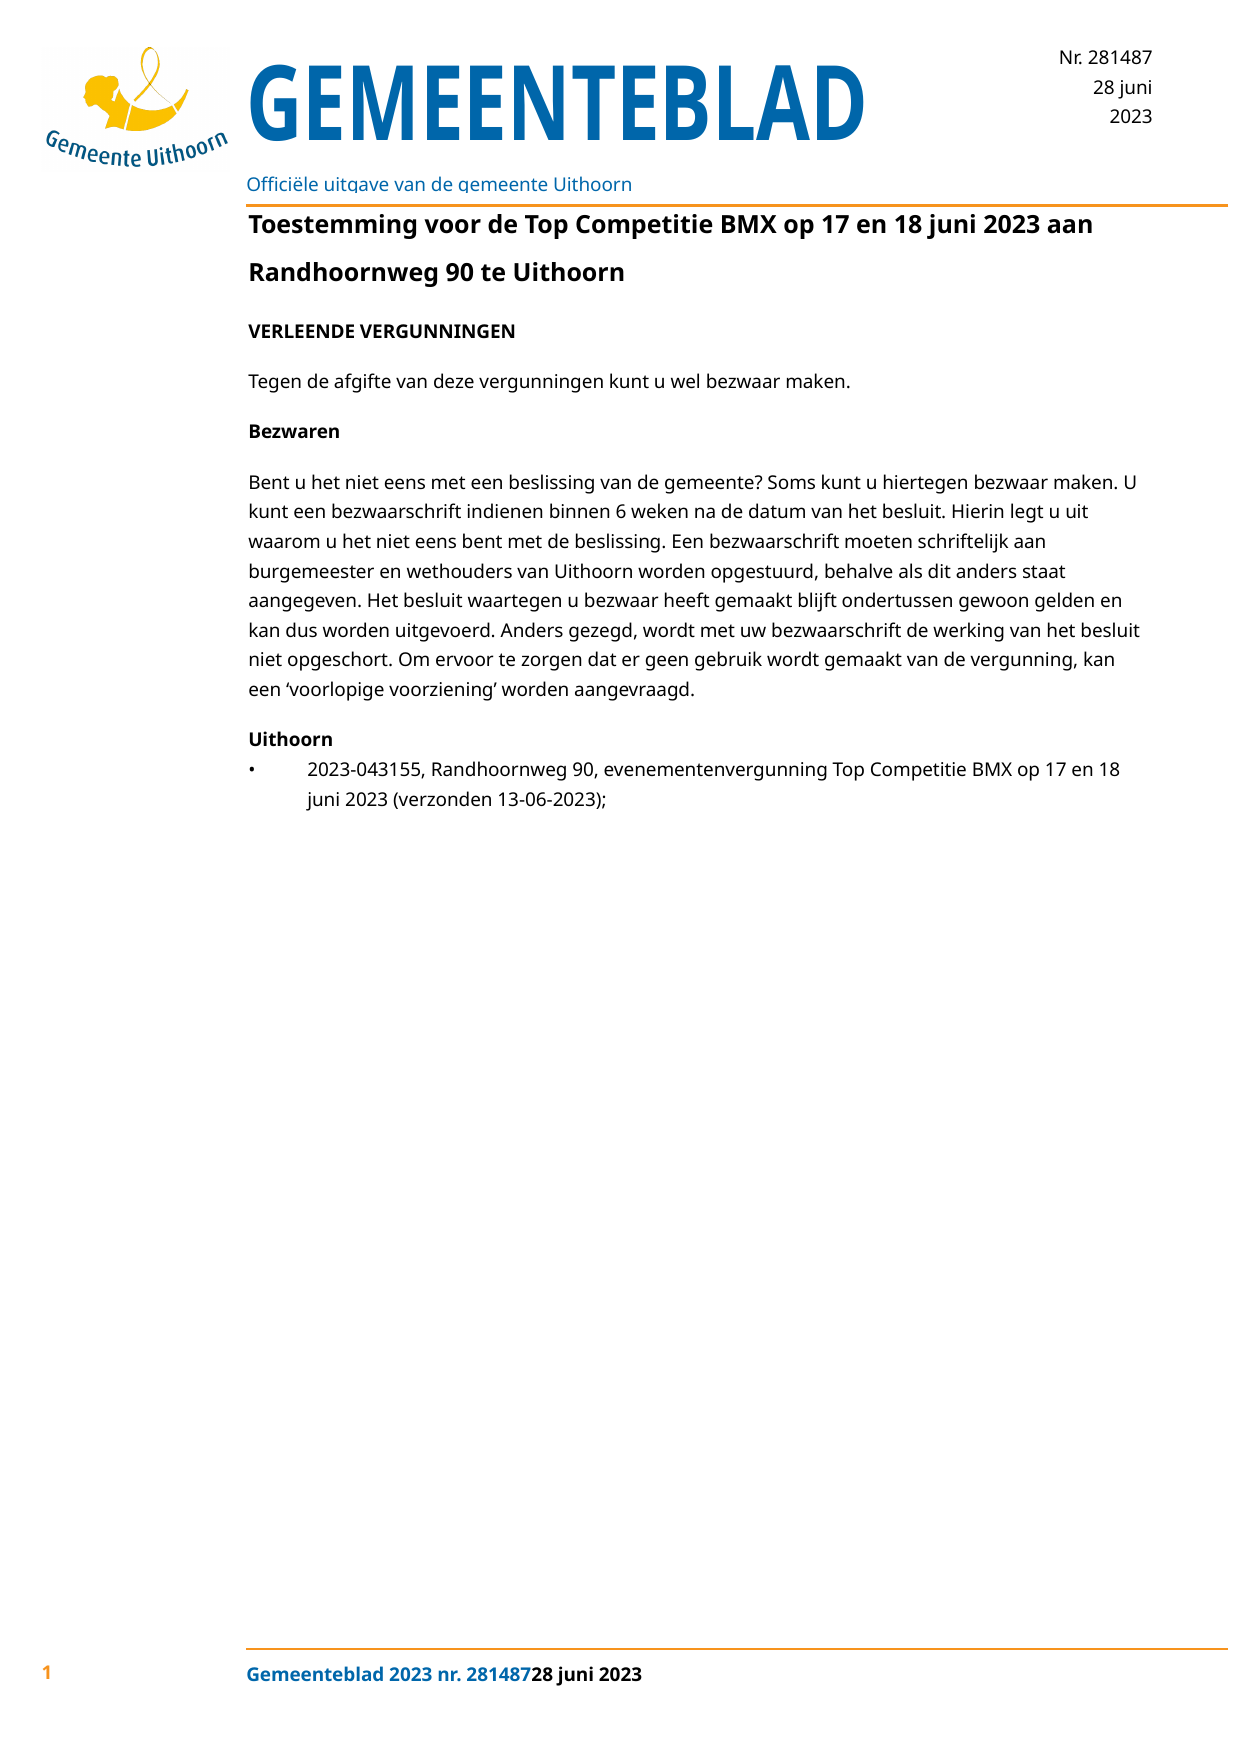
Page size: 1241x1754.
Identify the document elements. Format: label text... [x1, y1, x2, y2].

text Bezwaren [248, 419, 1152, 444]
text Toestemming voor de Top Competitie BMX op 17 en 18 juni 2023 aan Randhoornweg 90 te Uithoorn [248, 207, 1152, 288]
text Tegen de afgifte van deze vergunningen kunt u wel bezwaar maken. [248, 368, 1152, 394]
text Uithoorn [248, 727, 1152, 752]
picture [41, 47, 231, 172]
list 2023-043155, Randhoornweg 90, evenementenvergunning Top Competitie BMX op 17 en 18 juni 2023 (verzonden 13-06-2023); [248, 756, 1152, 812]
text VERLEENDE VERGUNNINGEN [248, 318, 1152, 344]
text Bent u het niet eens met een beslissing van de gemeente? Soms kunt u hiertegen bezwaar maken. U kunt een bezwaarschrift indienen binnen 6 weken na de datum van het besluit. Hierin legt u uit waarom u het niet eens bent met de beslissing. Een bezwaarschrift moeten schriftelijk aan burgemeester en wethouders van Uithoorn worden opgestuurd, behalve als dit anders staat aangegeven. Het besluit waartegen u bezwaar heeft gemaakt blijft ondertussen gewoon gelden en kan dus worden uitgevoerd. Anders gezegd, wordt met uw bezwaarschrift de werking van het besluit niet opgeschort. Om ervoor te zorgen dat er geen gebruik wordt gemaakt van de vergunning, kan een ‘voorlopige voorziening’ worden aangevraagd. [248, 469, 1152, 702]
